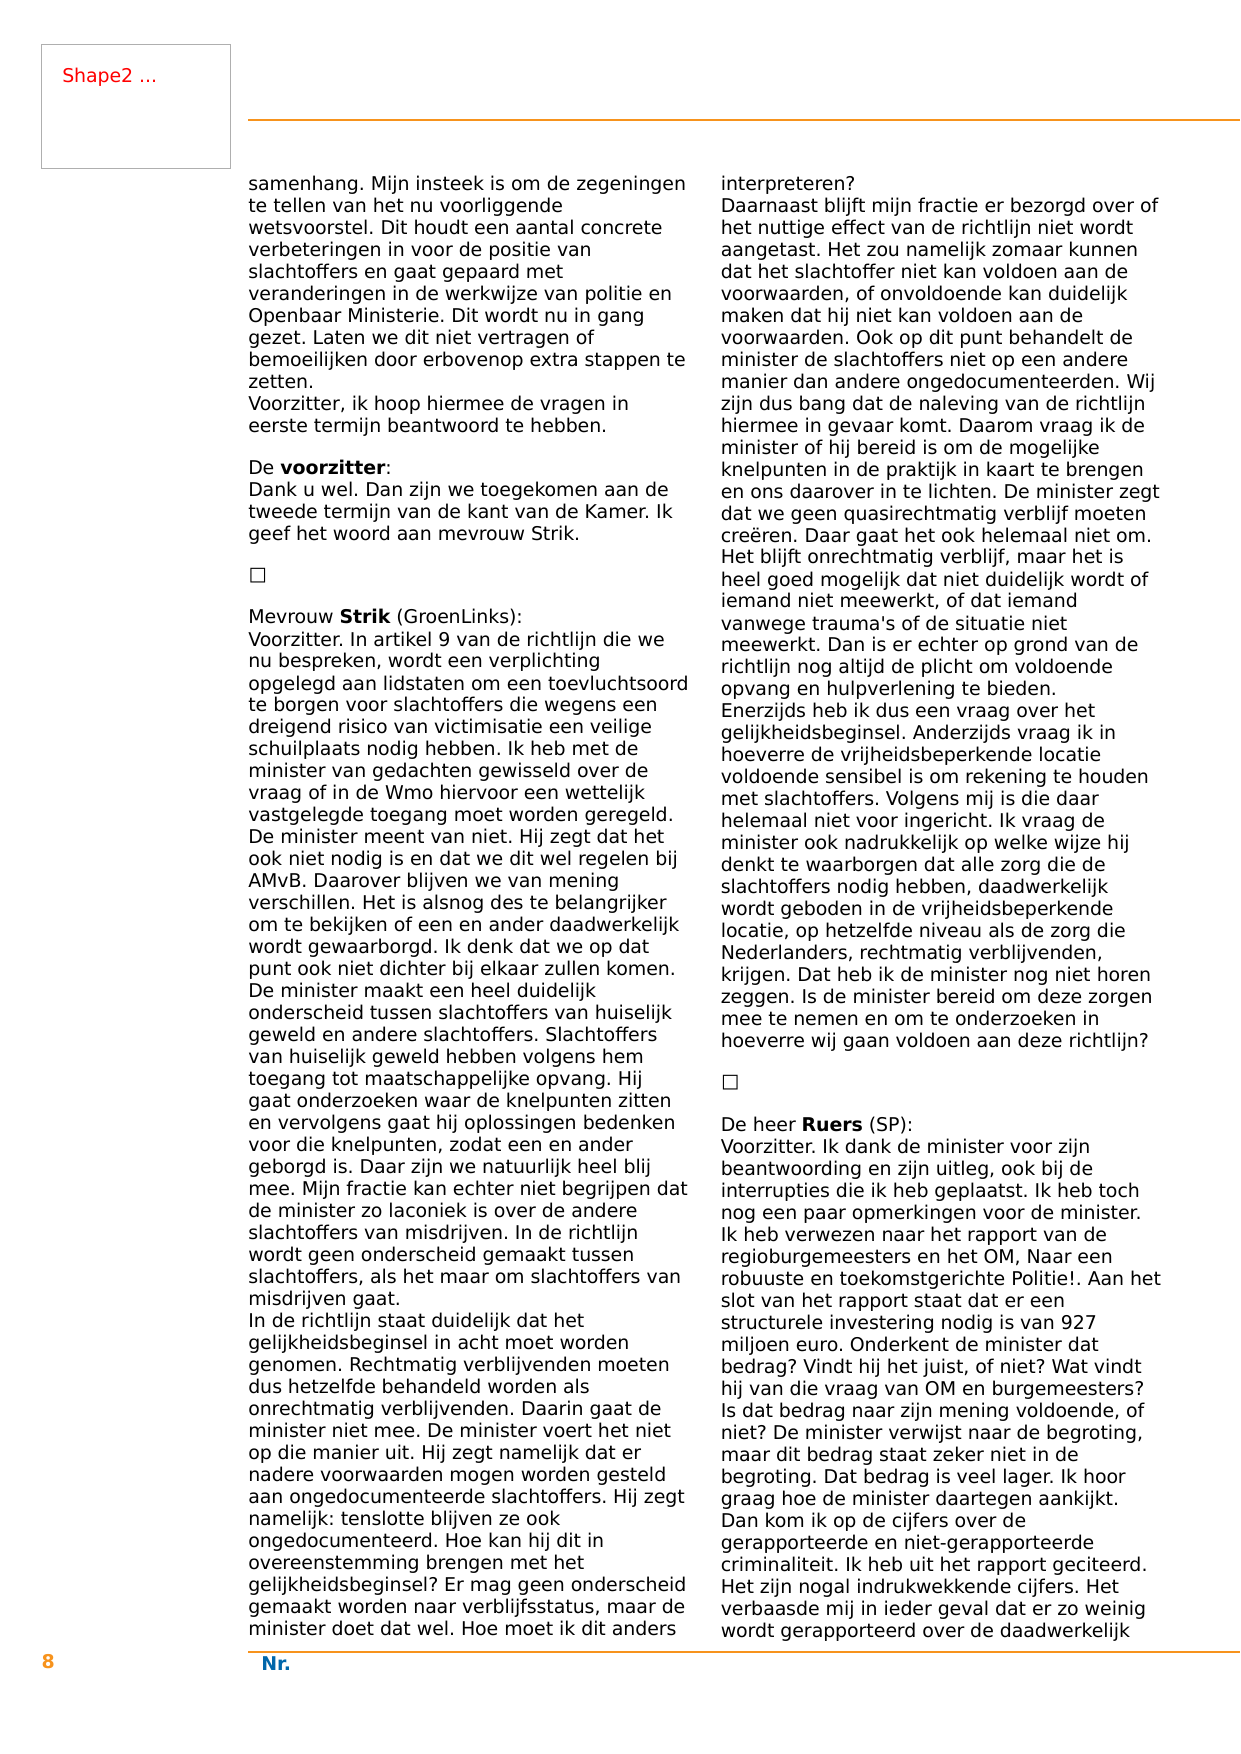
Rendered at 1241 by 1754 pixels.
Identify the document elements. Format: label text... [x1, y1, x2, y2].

text Dank u wel. Dan zijn we toegekomen aan de tweede termijn van de kant van de Kamer. Ik geef het woord aan mevrouw Strik. [248, 478, 691, 544]
text Enerzijds heb ik dus een vraag over het gelijkheidsbeginsel. Anderzijds vraag ik in hoeverre de vrijheidsbeperkende locatie voldoende sensibel is om rekening te houden met slachtoffers. Volgens mij is die daar helemaal niet voor ingericht. Ik vraag de minister ook nadrukkelijk op welke wijze hij denkt te waarborgen dat alle zorg die de slachtoffers nodig hebben, daadwerkelijk wordt geboden in de vrijheidsbeperkende locatie, op hetzelfde niveau als de zorg die Nederlanders, rechtmatig verblijvenden, krijgen. Dat heb ik de minister nog niet horen zeggen. Is de minister bereid om deze zorgen mee te nemen en om te onderzoeken in hoeverre wij gaan voldoen aan deze richtlijn? [721, 700, 1163, 1052]
text Mevrouw Strik (GroenLinks): [248, 606, 691, 628]
text Voorzitter, ik hoop hiermee de vragen in eerste termijn beantwoord te hebben. [248, 393, 691, 437]
text Dan kom ik op de cijfers over de gerapporteerde en niet-gerapporteerde criminaliteit. Ik heb uit het rapport geciteerd. Het zijn nogal indrukwekkende cijfers. Het verbaasde mij in ieder geval dat er zo weinig wordt gerapporteerd over de daadwerkelijk [721, 1509, 1163, 1641]
text De voorzitter: [248, 457, 691, 478]
text Daarnaast blijft mijn fractie er bezorgd over of het nuttige effect van de richtlijn niet wordt aangetast. Het zou namelijk zomaar kunnen dat het slachtoffer niet kan voldoen aan de voorwaarden, of onvoldoende kan duidelijk maken dat hij niet kan voldoen aan de voorwaarden. Ook op dit punt behandelt de minister de slachtoffers niet op een andere manier dan andere ongedocumenteerden. Wij zijn dus bang dat de naleving van de richtlijn hiermee in gevaar komt. Daarom vraag ik de minister of hij bereid is om de mogelijke knelpunten in de praktijk in kaart te brengen en ons daarover in te lichten. De minister zegt dat we geen quasirechtmatig verblijf moeten creëren. Daar gaat het ook helemaal niet om. Het blijft onrechtmatig verblijf, maar het is heel goed mogelijk dat niet duidelijk wordt of iemand niet meewerkt, of dat iemand vanwege trauma's of de situatie niet meewerkt. Dan is er echter op grond van de richtlijn nog altijd de plicht om voldoende opvang en hulpverlening te bieden. [721, 195, 1163, 700]
text In de richtlijn staat duidelijk dat het gelijkheidsbeginsel in acht moet worden genomen. Rechtmatig verblijvenden moeten dus hetzelfde behandeld worden als onrechtmatig verblijvenden. Daarin gaat de minister niet mee. De minister voert het niet op die manier uit. Hij zegt namelijk dat er nadere voorwaarden mogen worden gesteld aan ongedocumenteerde slachtoffers. Hij zegt namelijk: tenslotte blijven ze ook ongedocumenteerd. Hoe kan hij dit in overeenstemming brengen met het gelijkheidsbeginsel? Er mag geen onderscheid gemaakt worden naar verblijfsstatus, maar de minister doet dat wel. Hoe moet ik dit anders [248, 1310, 691, 1639]
text ⬜ [721, 1072, 1163, 1094]
text De minister maakt een heel duidelijk onderscheid tussen slachtoffers van huiselijk geweld en andere slachtoffers. Slachtoffers van huiselijk geweld hebben volgens hem toegang tot maatschappelijke opvang. Hij gaat onderzoeken waar de knelpunten zitten en vervolgens gaat hij oplossingen bedenken voor die knelpunten, zodat een en ander geborgd is. Daar zijn we natuurlijk heel blij mee. Mijn fractie kan echter niet begrijpen dat de minister zo laconiek is over de andere slachtoffers van misdrijven. In de richtlijn wordt geen onderscheid gemaakt tussen slachtoffers, als het maar om slachtoffers van misdrijven gaat. [248, 980, 691, 1310]
text Voorzitter. In artikel 9 van de richtlijn die we nu bespreken, wordt een verplichting opgelegd aan lidstaten om een toevluchtsoord te borgen voor slachtoffers die wegens een dreigend risico van victimisatie een veilige schuilplaats nodig hebben. Ik heb met de minister van gedachten gewisseld over de vraag of in de Wmo hiervoor een wettelijk vastgelegde toegang moet worden geregeld. De minister meent van niet. Hij zegt dat het ook niet nodig is en dat we dit wel regelen bij AMvB. Daarover blijven we van mening verschillen. Het is alsnog des te belangrijker om te bekijken of een en ander daadwerkelijk wordt gewaarborgd. Ik denk dat we op dat punt ook niet dichter bij elkaar zullen komen. [248, 628, 691, 980]
text ⬜ [248, 564, 691, 586]
text interpreteren? [721, 173, 1163, 195]
text samenhang. Mijn insteek is om de zegeningen te tellen van het nu voorliggende wetsvoorstel. Dit houdt een aantal concrete verbeteringen in voor de positie van slachtoffers en gaat gepaard met veranderingen in de werkwijze van politie en Openbaar Ministerie. Dit wordt nu in gang gezet. Laten we dit niet vertragen of bemoeilijken door erbovenop extra stappen te zetten. [248, 173, 691, 393]
text Voorzitter. Ik dank de minister voor zijn beantwoording en zijn uitleg, ook bij de interrupties die ik heb geplaatst. Ik heb toch nog een paar opmerkingen voor de minister. Ik heb verwezen naar het rapport van de regioburgemeesters en het OM, Naar een robuuste en toekomstgerichte Politie!. Aan het slot van het rapport staat dat er een structurele investering nodig is van 927 miljoen euro. Onderkent de minister dat bedrag? Vindt hij het juist, of niet? Wat vindt hij van die vraag van OM en burgemeesters? Is dat bedrag naar zijn mening voldoende, of niet? De minister verwijst naar de begroting, maar dit bedrag staat zeker niet in de begroting. Dat bedrag is veel lager. Ik hoor graag hoe de minister daartegen aankijkt. [721, 1136, 1163, 1509]
text De heer Ruers (SP): [721, 1114, 1163, 1136]
